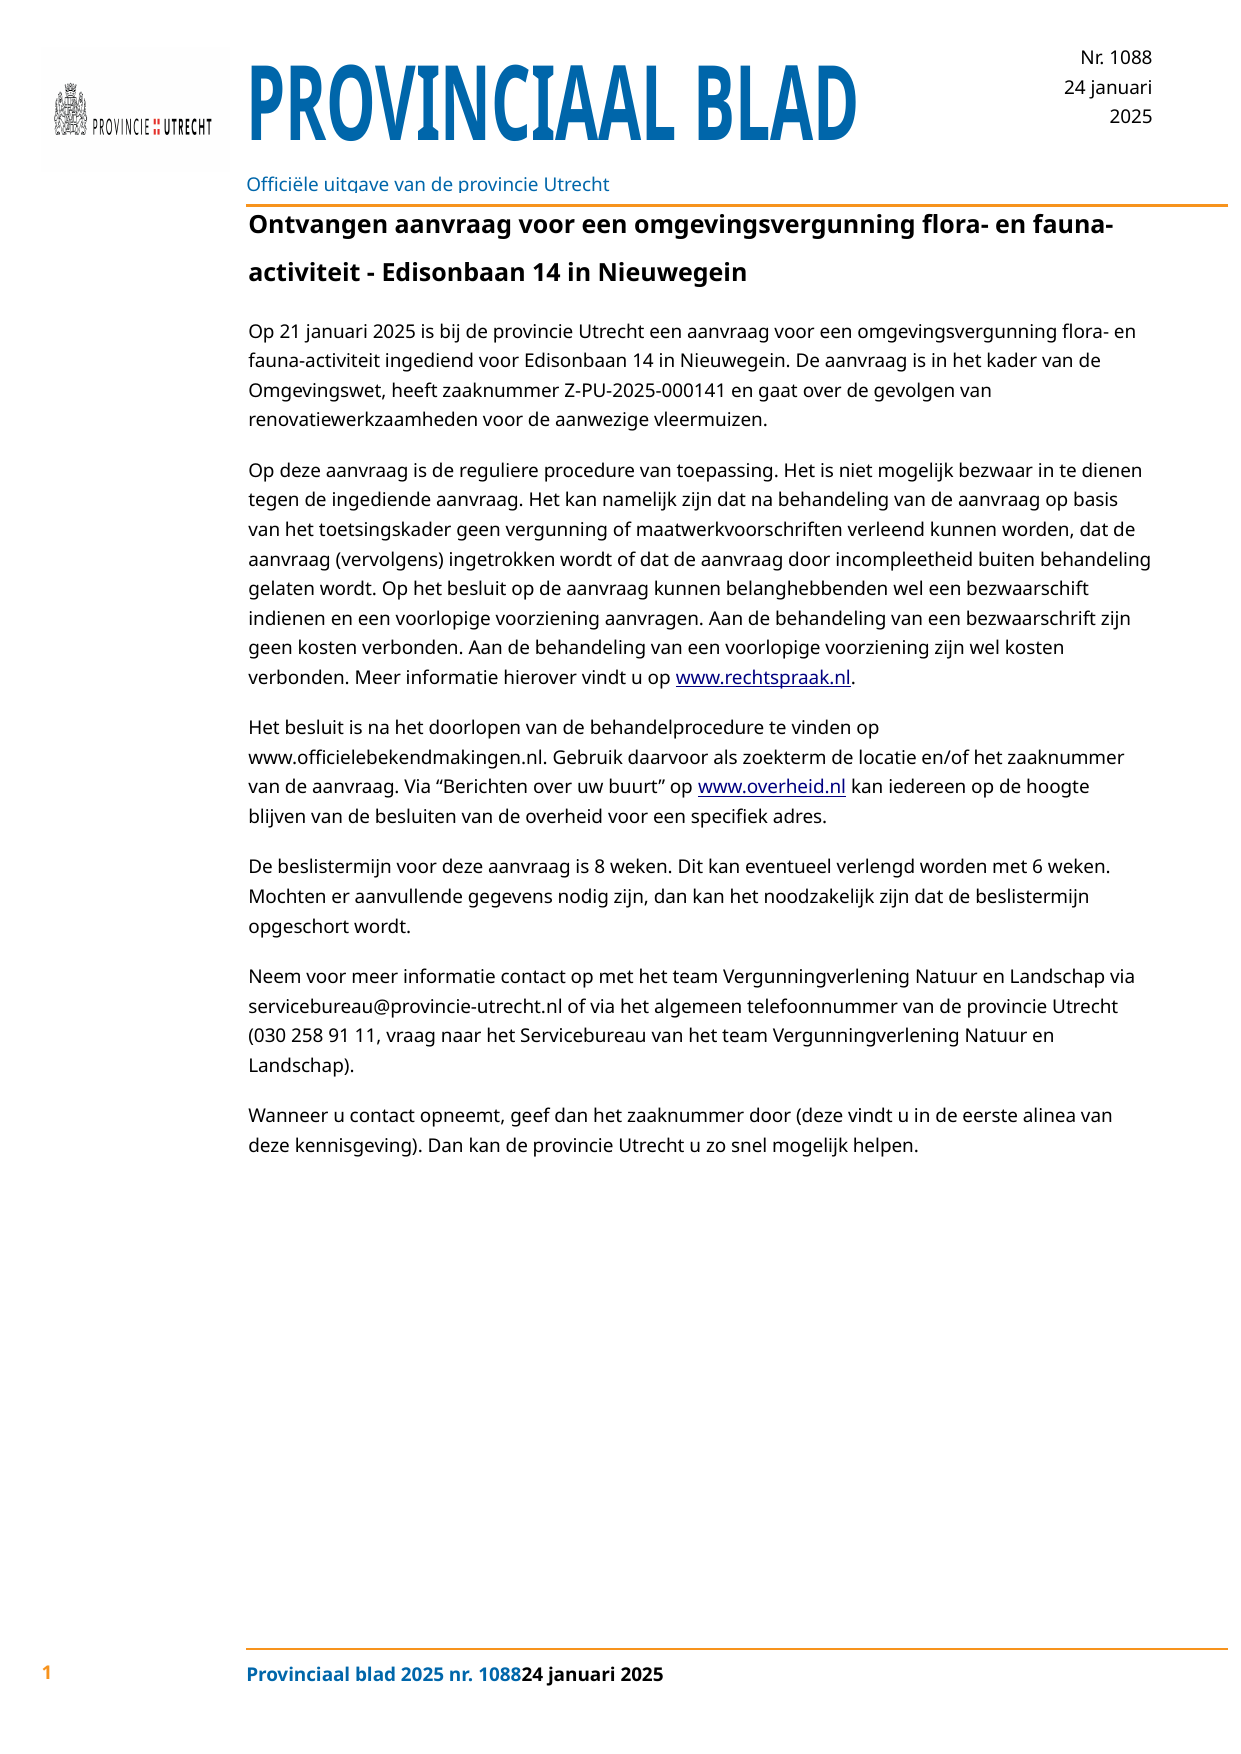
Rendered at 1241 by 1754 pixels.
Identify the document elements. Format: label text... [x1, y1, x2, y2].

picture [41, 47, 231, 172]
text Het besluit is na het doorlopen van de behandelprocedure te vinden op www.officielebekendmakingen.nl. Gebruik daarvoor als zoekterm de locatie en/of het zaaknummer van de aanvraag. Via “Berichten over uw buurt” op www.overheid.nl kan iedereen op de hoogte blijven van de besluiten van de overheid voor een specifiek adres. [248, 714, 1152, 829]
text Neem voor meer informatie contact op met het team Vergunningverlening Natuur en Landschap via servicebureau@provincie-utrecht.nl of via het algemeen telefoonnummer van de provincie Utrecht (030 258 91 11, vraag naar het Servicebureau van het team Vergunningverlening Natuur en Landschap). [248, 963, 1152, 1078]
text Op deze aanvraag is de reguliere procedure van toepassing. Het is niet mogelijk bezwaar in te dienen tegen de ingediende aanvraag. Het kan namelijk zijn dat na behandeling van de aanvraag op basis van het toetsingskader geen vergunning of maatwerkvoorschriften verleend kunnen worden, dat de aanvraag (vervolgens) ingetrokken wordt of dat de aanvraag door incompleetheid buiten behandeling gelaten wordt. Op het besluit op de aanvraag kunnen belanghebbenden wel een bezwaarschift indienen en een voorlopige voorziening aanvragen. Aan de behandeling van een bezwaarschrift zijn geen kosten verbonden. Aan de behandeling van een voorlopige voorziening zijn wel kosten verbonden. Meer informatie hierover vindt u op www.rechtspraak.nl. [248, 457, 1152, 690]
text Wanneer u contact opneemt, geef dan het zaaknummer door (deze vindt u in de eerste alinea van deze kennisgeving). Dan kan de provincie Utrecht u zo snel mogelijk helpen. [248, 1102, 1152, 1158]
text De beslistermijn voor deze aanvraag is 8 weken. Dit kan eventueel verlengd worden met 6 weken. Mochten er aanvullende gegevens nodig zijn, dan kan het noodzakelijk zijn dat de beslistermijn opgeschort wordt. [248, 854, 1152, 939]
text Ontvangen aanvraag voor een omgevingsvergunning flora- en fauna-activiteit - Edisonbaan 14 in Nieuwegein [248, 207, 1152, 288]
text Op 21 januari 2025 is bij de provincie Utrecht een aanvraag voor een omgevingsvergunning flora- en fauna-activiteit ingediend voor Edisonbaan 14 in Nieuwegein. De aanvraag is in het kader van de Omgevingswet, heeft zaaknummer Z-PU-2025-000141 en gaat over de gevolgen van renovatiewerkzaamheden voor de aanwezige vleermuizen. [248, 318, 1152, 432]
